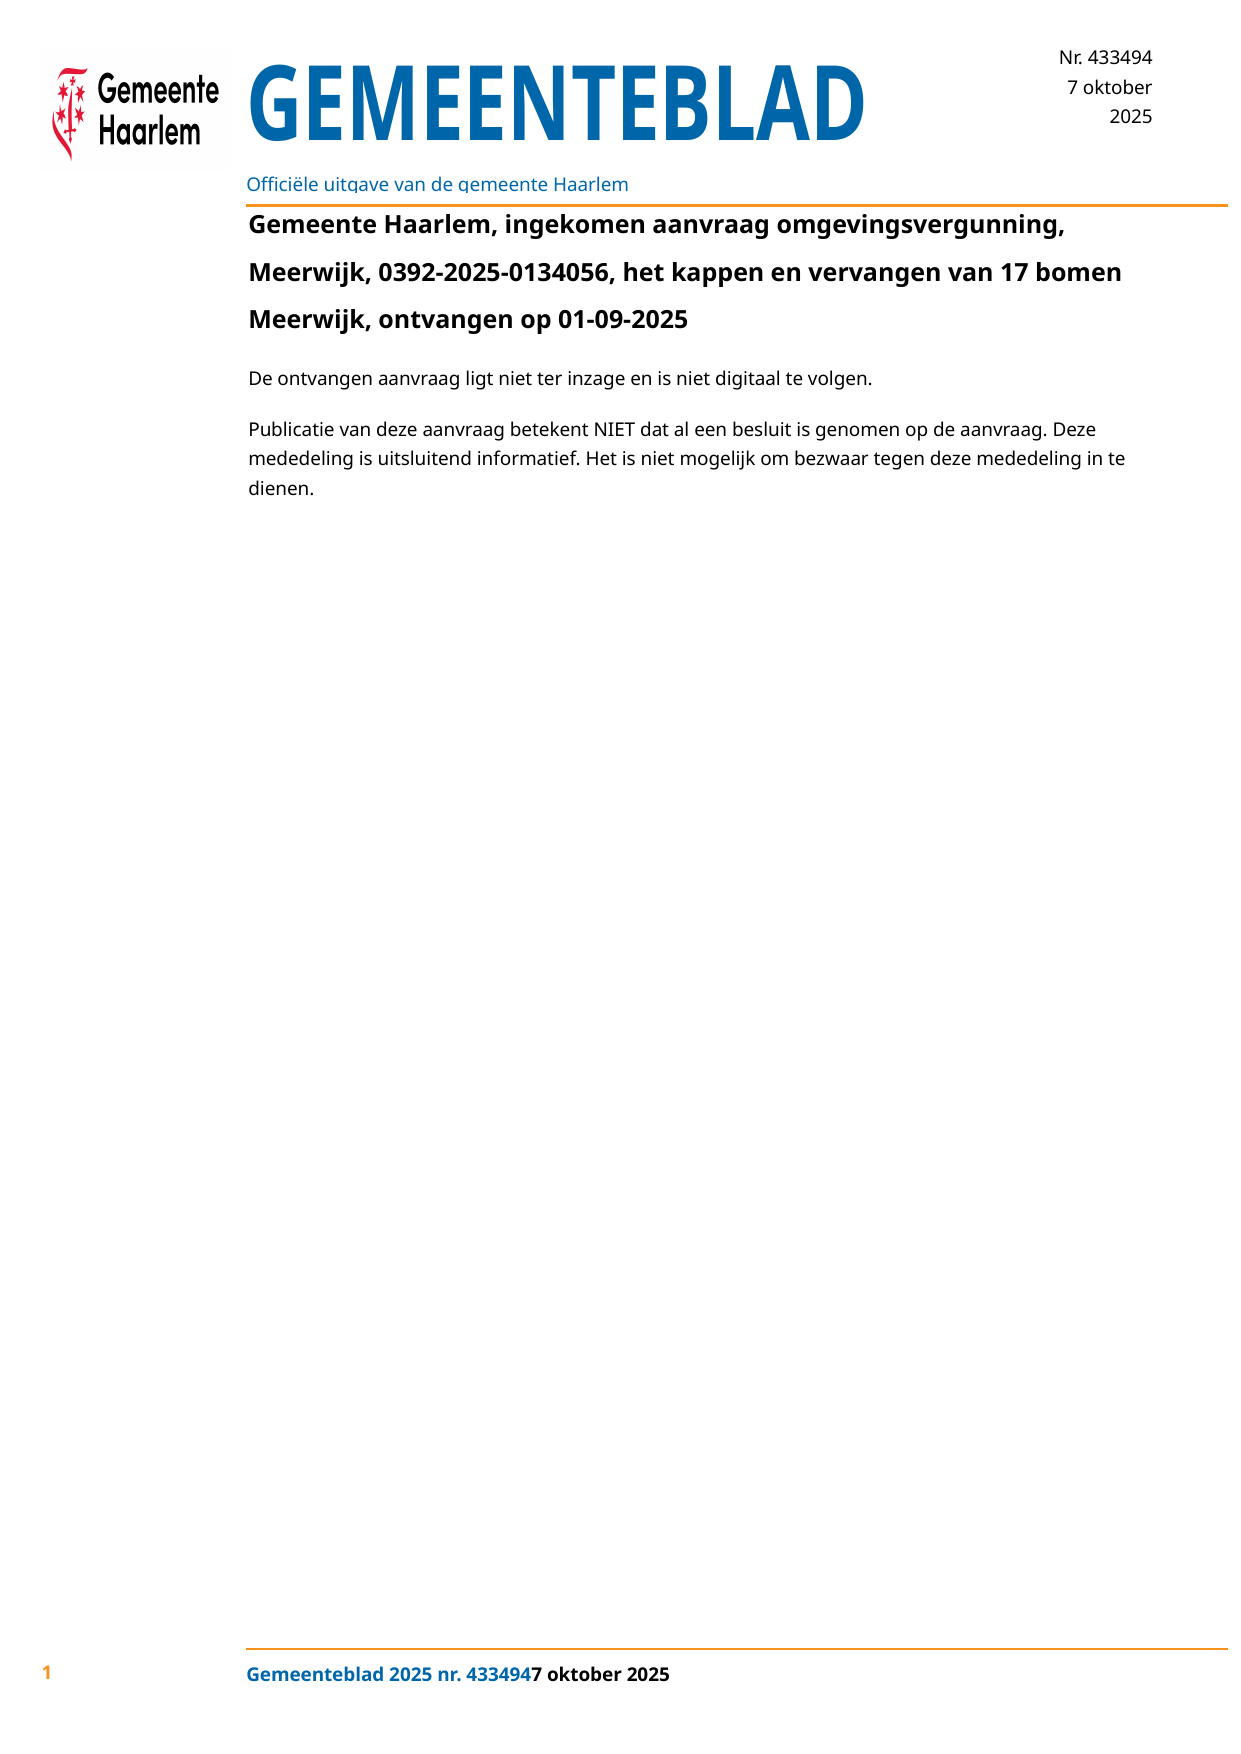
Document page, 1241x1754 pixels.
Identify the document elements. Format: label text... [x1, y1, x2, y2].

text Gemeente Haarlem, ingekomen aanvraag omgevingsvergunning, Meerwijk, 0392-2025-0134056, het kappen en vervangen van 17 bomen Meerwijk, ontvangen op 01-09-2025 [248, 207, 1152, 336]
picture [41, 47, 231, 172]
text Publicatie van deze aanvraag betekent NIET dat al een besluit is genomen op de aanvraag. Deze mededeling is uitsluitend informatief. Het is niet mogelijk om bezwaar tegen deze mededeling in te dienen. [248, 416, 1152, 501]
text De ontvangen aanvraag ligt niet ter inzage en is niet digitaal te volgen. [248, 366, 1152, 391]
